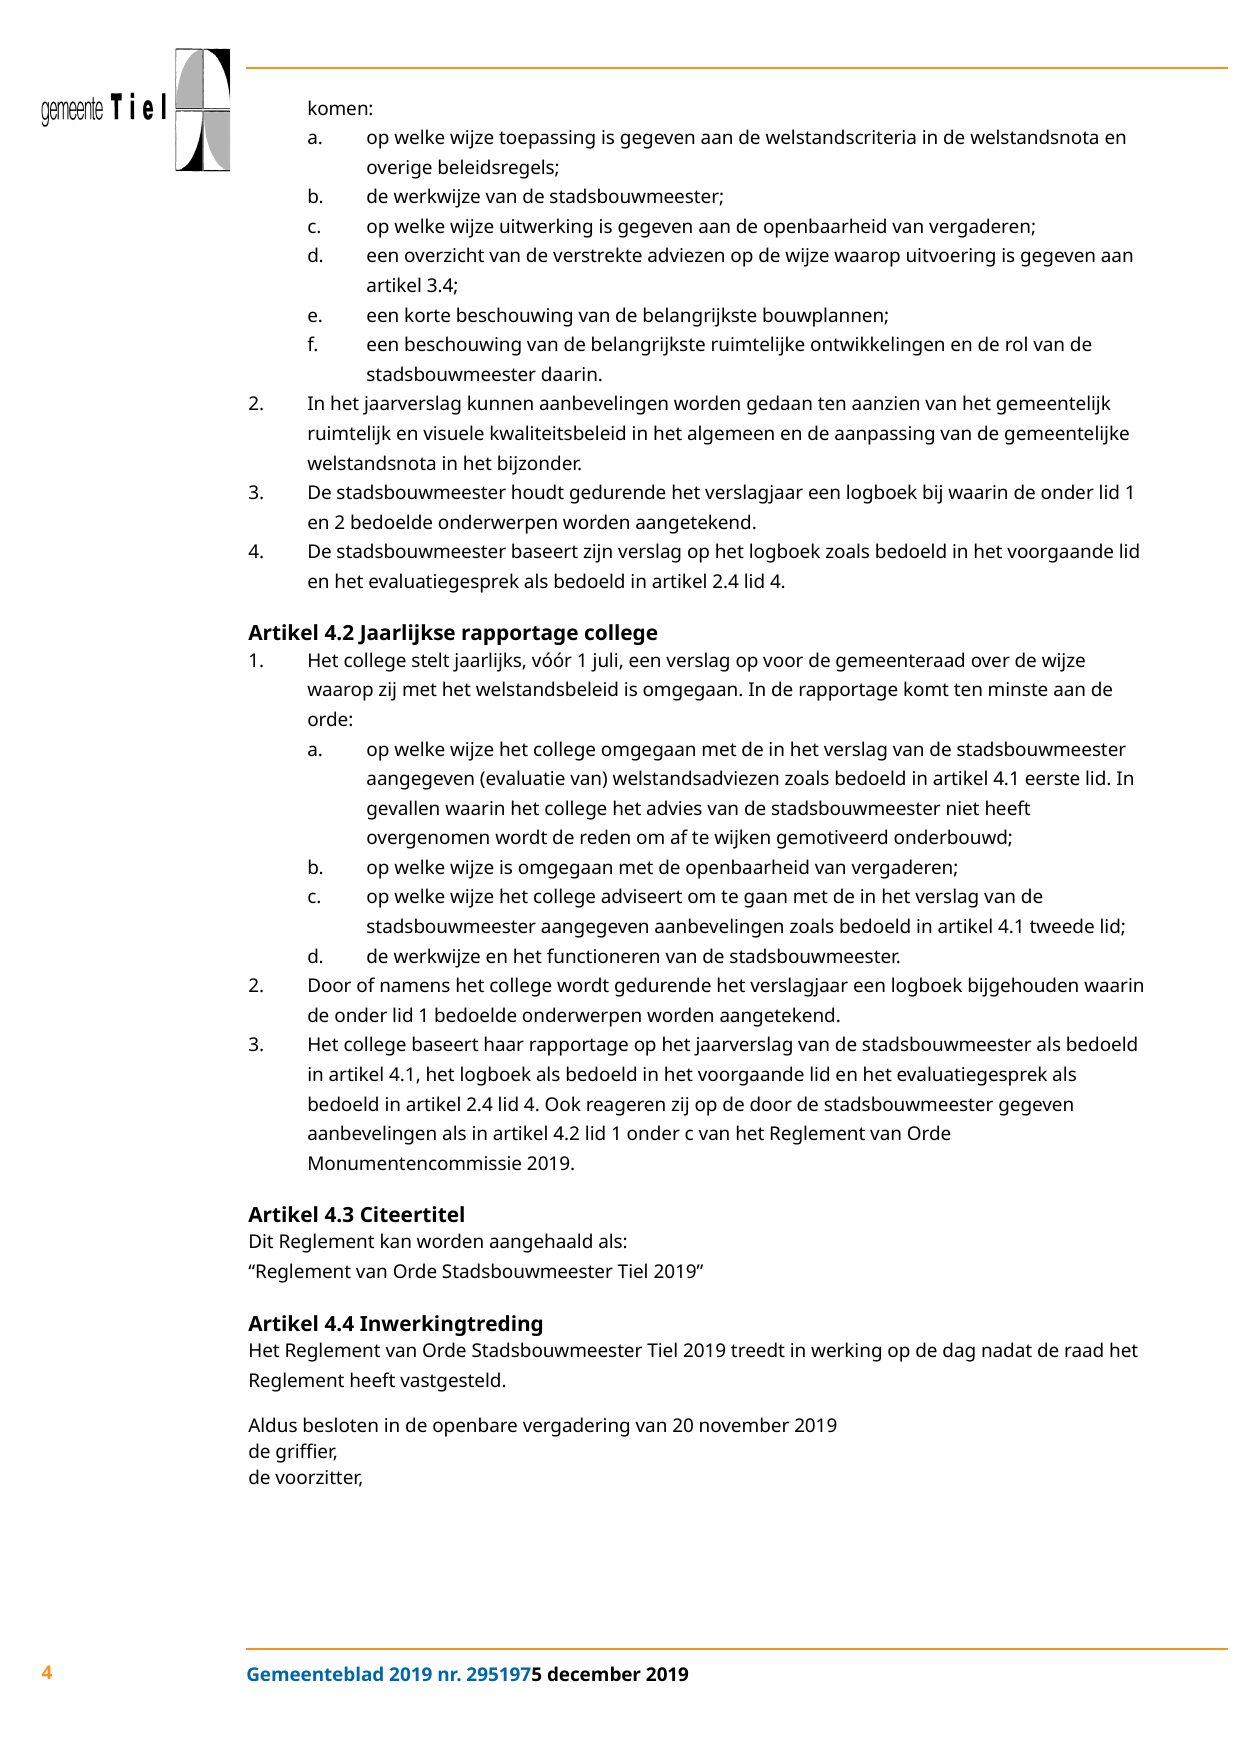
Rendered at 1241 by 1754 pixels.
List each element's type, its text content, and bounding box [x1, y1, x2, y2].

list komen: [248, 95, 1152, 121]
list op welke wijze uitwerking is gegeven aan de openbaarheid van vergaderen; [307, 213, 1152, 239]
list op welke wijze het college adviseert om te gaan met de in het verslag van de stadsbouwmeester aangegeven aanbevelingen zoals bedoeld in artikel 4.1 tweede lid; [307, 884, 1152, 939]
list De stadsbouwmeester houdt gedurende het verslagjaar een logboek bij waarin de onder lid 1 en 2 bedoelde onderwerpen worden aangetekend. [248, 479, 1152, 535]
list een overzicht van de verstrekte adviezen op de wijze waarop uitvoering is gegeven aan artikel 3.4; [307, 243, 1152, 298]
list Het college stelt jaarlijks, vóór 1 juli, een verslag op voor de gemeenteraad over de wijze waarop zij met het welstandsbeleid is omgegaan. In de rapportage komt ten minste aan de orde: [248, 647, 1152, 732]
list een beschouwing van de belangrijkste ruimtelijke ontwikkelingen en de rol van de stadsbouwmeester daarin. [307, 331, 1152, 387]
list een korte beschouwing van de belangrijkste bouwplannen; [307, 302, 1152, 328]
text Dit Reglement kan worden aangehaald als: [248, 1229, 1152, 1254]
text Het Reglement van Orde Stadsbouwmeester Tiel 2019 treedt in werking op de dag nadat de raad het Reglement heeft vastgesteld. [248, 1337, 1152, 1392]
list de werkwijze en het functioneren van de stadsbouwmeester. [307, 943, 1152, 968]
list Het college baseert haar rapportage op het jaarverslag van de stadsbouwmeester als bedoeld in artikel 4.1, het logboek als bedoeld in het voorgaande lid en het evaluatiegesprek als bedoeld in artikel 2.4 lid 4. Ook reageren zij op de door de stadsbouwmeester gegeven aanbevelingen als in artikel 4.2 lid 1 onder c van het Reglement van Orde Monumentencommissie 2019. [248, 1032, 1152, 1176]
list de werkwijze van de stadsbouwmeester; [307, 183, 1152, 209]
text Artikel 4.4 Inwerkingtreding [248, 1309, 1152, 1337]
list op welke wijze toepassing is gegeven aan de welstandscriteria in de welstandsnota en overige beleidsregels; [307, 124, 1152, 180]
text de griffier, [248, 1438, 1152, 1464]
text Aldus besloten in de openbare vergadering van 20 november 2019 [248, 1412, 1152, 1438]
text Artikel 4.3 Citeertitel [248, 1200, 1152, 1229]
text de voorzitter, [248, 1464, 1152, 1489]
list op welke wijze het college omgegaan met de in het verslag van de stadsbouwmeester aangegeven (evaluatie van) welstandsadviezen zoals bedoeld in artikel 4.1 eerste lid. In gevallen waarin het college het advies van de stadsbouwmeester niet heeft overgenomen wordt de reden om af te wijken gemotiveerd onderbouwd; [307, 736, 1152, 850]
text “Reglement van Orde Stadsbouwmeester Tiel 2019” [248, 1258, 1152, 1284]
list In het jaarverslag kunnen aanbevelingen worden gedaan ten aanzien van het gemeentelijk ruimtelijk en visuele kwaliteitsbeleid in het algemeen en de aanpassing van de gemeentelijke welstandsnota in het bijzonder. [248, 391, 1152, 476]
text Artikel 4.2 Jaarlijkse rapportage college [248, 618, 1152, 647]
list De stadsbouwmeester baseert zijn verslag op het logboek zoals bedoeld in het voorgaande lid en het evaluatiegesprek als bedoeld in artikel 2.4 lid 4. [248, 538, 1152, 594]
list op welke wijze is omgegaan met de openbaarheid van vergaderen; [307, 854, 1152, 880]
picture [41, 47, 231, 172]
list Door of namens het college wordt gedurende het verslagjaar een logboek bijgehouden waarin de onder lid 1 bedoelde onderwerpen worden aangetekend. [248, 972, 1152, 1028]
